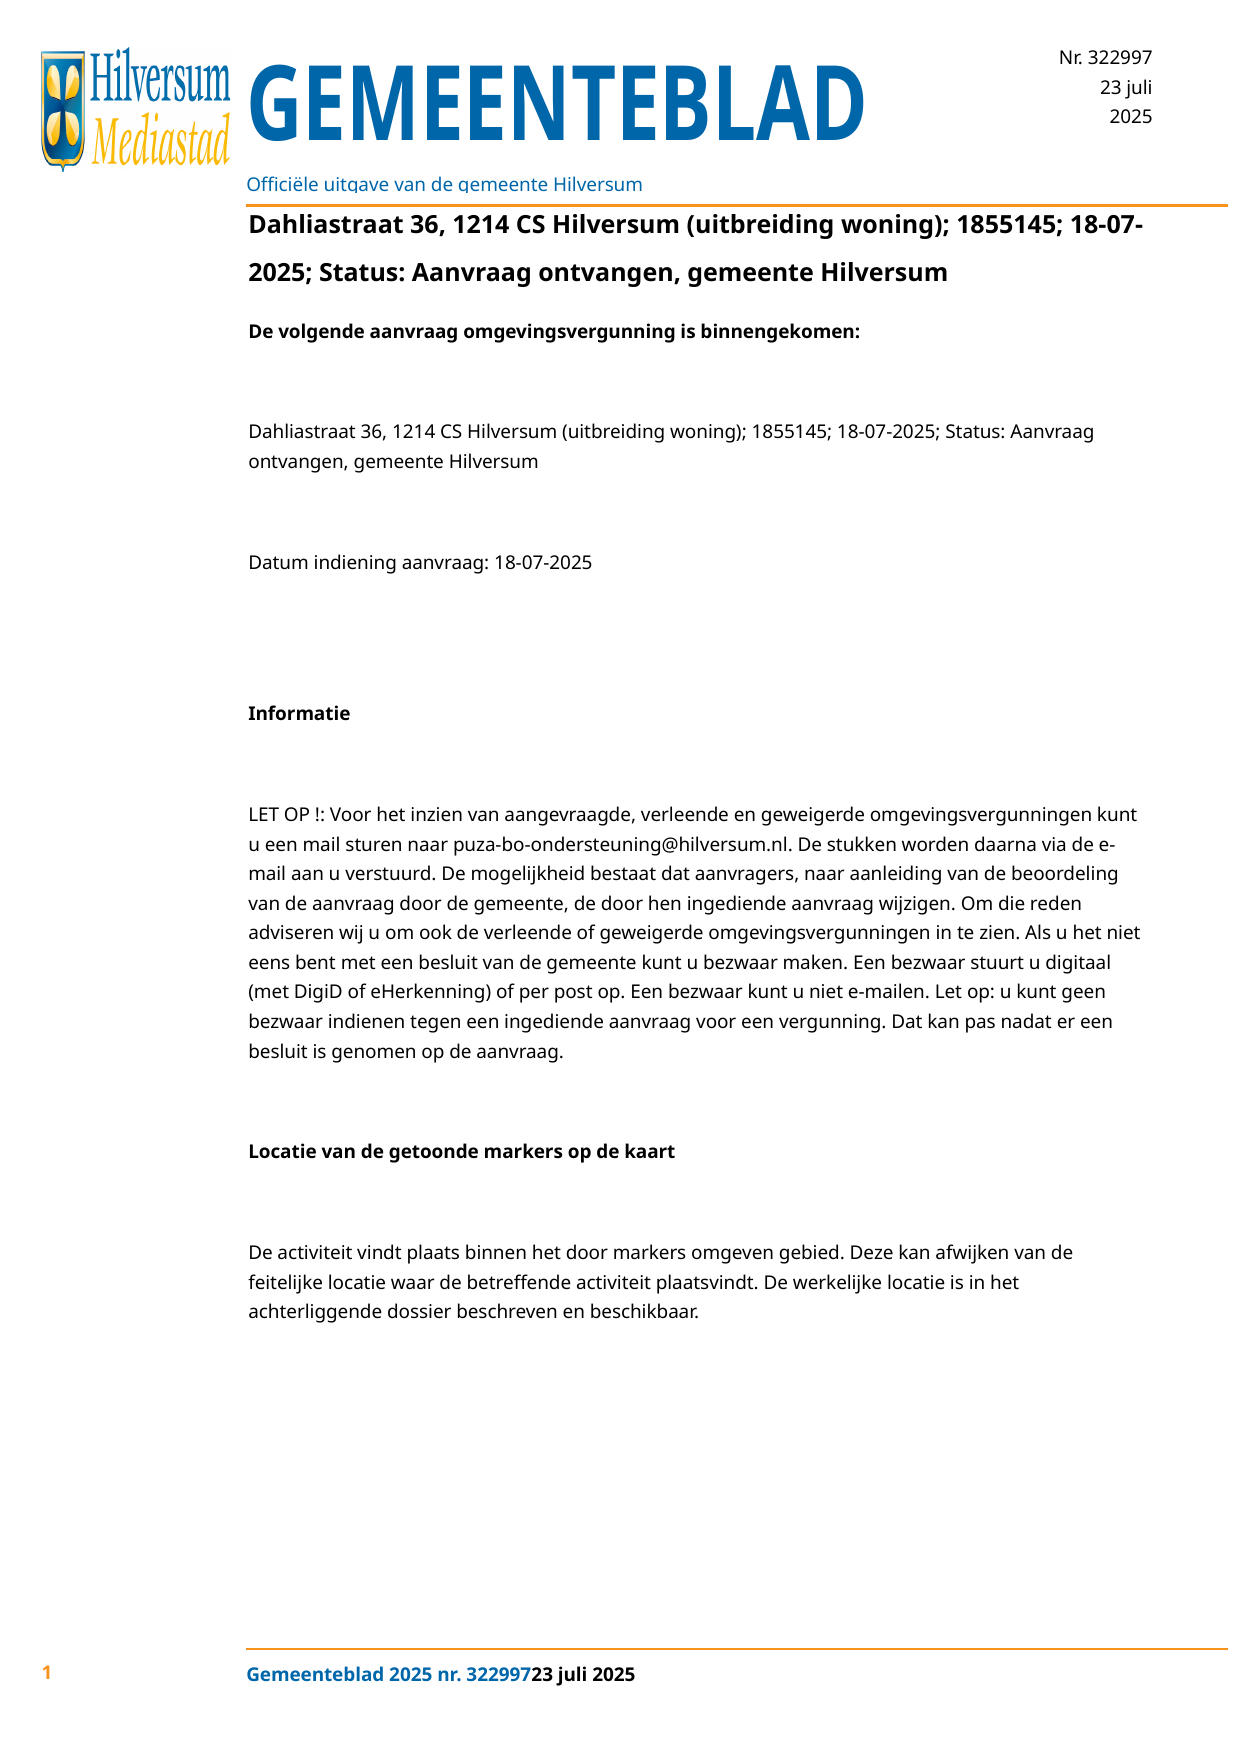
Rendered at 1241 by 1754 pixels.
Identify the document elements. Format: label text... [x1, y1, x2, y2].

text De volgende aanvraag omgevingsvergunning is binnengekomen: [248, 318, 1152, 344]
text Locatie van de getoonde markers op de kaart [248, 1139, 1152, 1164]
text LET OP !: Voor het inzien van aangevraagde, verleende en geweigerde omgevingsvergunningen kunt u een mail sturen naar puza-bo-ondersteuning@hilversum.nl. De stukken worden daarna via de e-mail aan u verstuurd. De mogelijkheid bestaat dat aanvragers, naar aanleiding van de beoordeling van de aanvraag door de gemeente, de door hen ingediende aanvraag wijzigen. Om die reden adviseren wij u om ook de verleende of geweigerde omgevingsvergunningen in te zien. Als u het niet eens bent met een besluit van de gemeente kunt u bezwaar maken. Een bezwaar stuurt u digitaal (met DigiD of eHerkenning) of per post op. Een bezwaar kunt u niet e-mailen. Let op: u kunt geen bezwaar indienen tegen een ingediende aanvraag voor een vergunning. Dat kan pas nadat er een besluit is genomen op de aanvraag. [248, 801, 1152, 1064]
text Dahliastraat 36, 1214 CS Hilversum (uitbreiding woning); 1855145; 18-07-2025; Status: Aanvraag ontvangen, gemeente Hilversum [248, 207, 1152, 288]
picture [41, 47, 231, 172]
text De activiteit vindt plaats binnen het door markers omgeven gebied. Deze kan afwijken van de feitelijke locatie waar de betreffende activiteit plaatsvindt. De werkelijke locatie is in het achterliggende dossier beschreven en beschikbaar. [248, 1239, 1152, 1324]
text Datum indiening aanvraag: 18-07-2025 [248, 549, 1152, 575]
text Informatie [248, 700, 1152, 726]
text Dahliastraat 36, 1214 CS Hilversum (uitbreiding woning); 1855145; 18-07-2025; Status: Aanvraag ontvangen, gemeente Hilversum [248, 419, 1152, 474]
